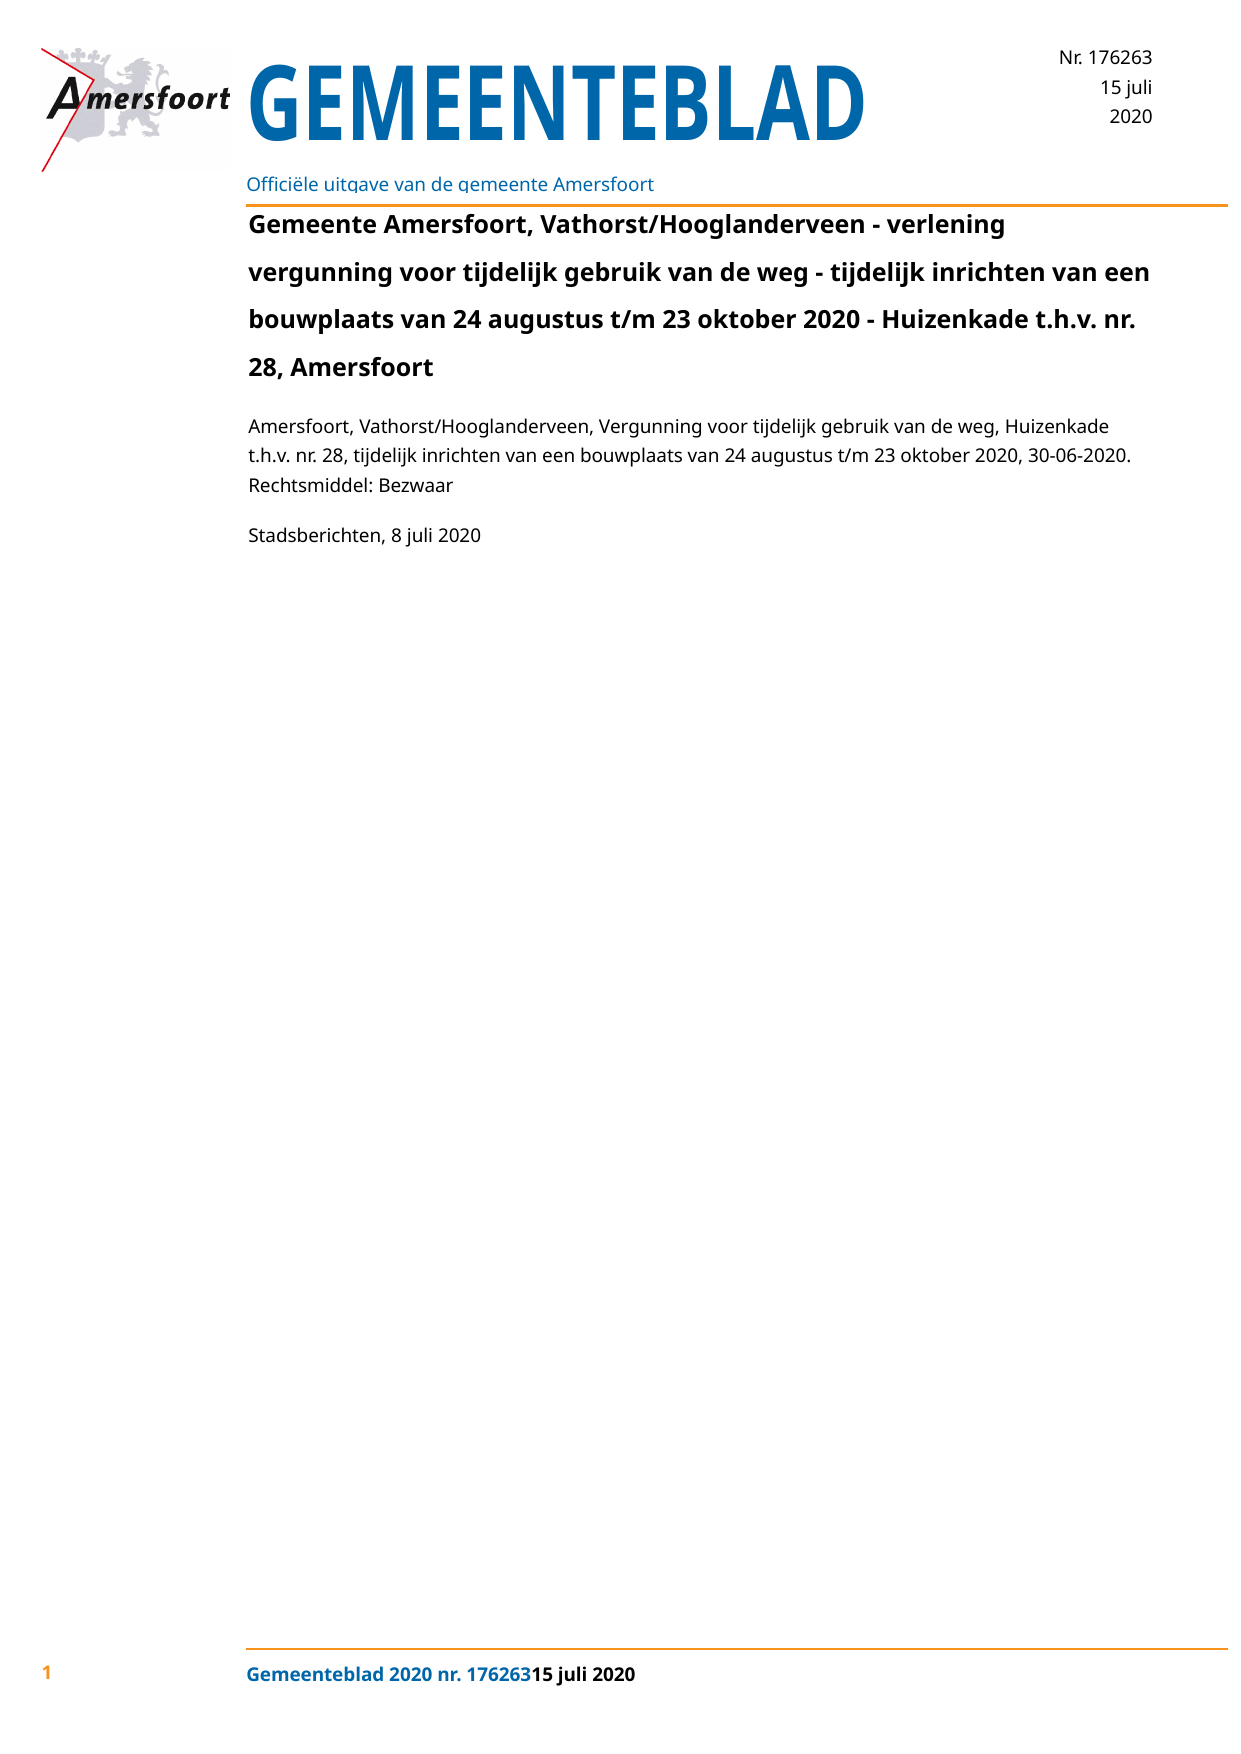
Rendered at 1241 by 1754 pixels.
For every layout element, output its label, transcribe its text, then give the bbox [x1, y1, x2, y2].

text Amersfoort, Vathorst/Hooglanderveen, Vergunning voor tijdelijk gebruik van de weg, Huizenkade t.h.v. nr. 28, tijdelijk inrichten van een bouwplaats van 24 augustus t/m 23 oktober 2020, 30-06-2020. Rechtsmiddel: Bezwaar [248, 413, 1152, 498]
text Gemeente Amersfoort, Vathorst/Hooglanderveen - verlening vergunning voor tijdelijk gebruik van de weg - tijdelijk inrichten van een bouwplaats van 24 augustus t/m 23 oktober 2020 - Huizenkade t.h.v. nr. 28, Amersfoort [248, 207, 1152, 384]
text Stadsberichten, 8 juli 2020 [248, 523, 1152, 548]
picture [41, 47, 231, 172]
